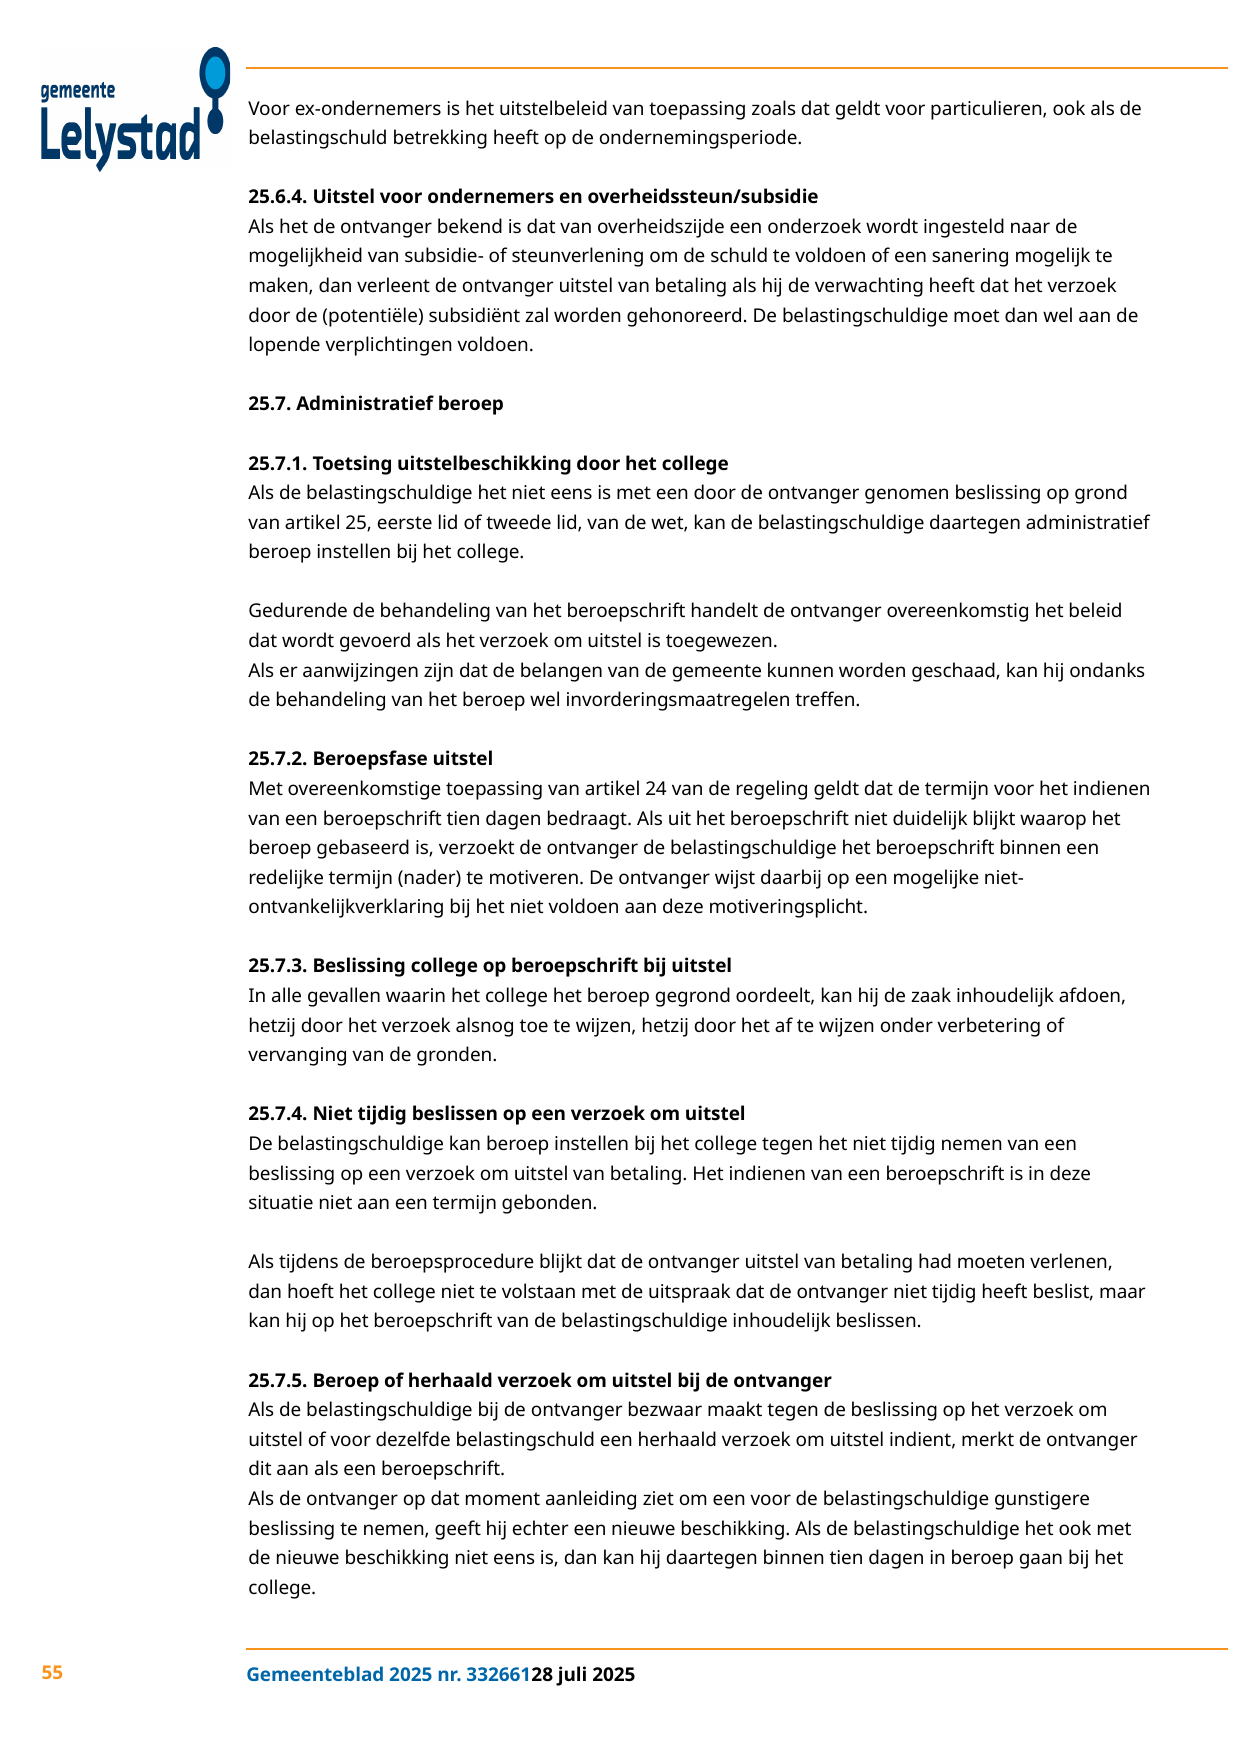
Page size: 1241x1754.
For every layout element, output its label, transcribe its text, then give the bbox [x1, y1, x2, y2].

text 25.7.3. Beslissing college op beroepschrift bij uitstel [248, 953, 1152, 978]
text Met overeenkomstige toepassing van artikel 24 van de regeling geldt dat de termijn voor het indienen van een beroepschrift tien dagen bedraagt. Als uit het beroepschrift niet duidelijk blijkt waarop het beroep gebaseerd is, verzoekt de ontvanger de belastingschuldige het beroepschrift binnen een redelijke termijn (nader) te motiveren. De ontvanger wijst daarbij op een mogelijke niet-ontvankelijkverklaring bij het niet voldoen aan deze motiveringsplicht. [248, 775, 1152, 919]
text Gedurende de behandeling van het beroepschrift handelt de ontvanger overeenkomstig het beleid dat wordt gevoerd als het verzoek om uitstel is toegewezen. [248, 598, 1152, 653]
text 25.6.4. Uitstel voor ondernemers en overheidssteun/subsidie [248, 183, 1152, 209]
text In alle gevallen waarin het college het beroep gegrond oordeelt, kan hij de zaak inhoudelijk afdoen, hetzij door het verzoek alsnog toe te wijzen, hetzij door het af te wijzen onder verbetering of vervanging van de gronden. [248, 982, 1152, 1067]
text De belastingschuldige kan beroep instellen bij het college tegen het niet tijdig nemen van een beslissing op een verzoek om uitstel van betaling. Het indienen van een beroepschrift is in deze situatie niet aan een termijn gebonden. [248, 1130, 1152, 1215]
text Als de belastingschuldige bij de ontvanger bezwaar maakt tegen de beslissing op het verzoek om uitstel of voor dezelfde belastingschuld een herhaald verzoek om uitstel indient, merkt de ontvanger dit aan als een beroepschrift. [248, 1396, 1152, 1481]
text 25.7.5. Beroep of herhaald verzoek om uitstel bij de ontvanger [248, 1367, 1152, 1393]
picture [41, 47, 231, 172]
text Voor ex-ondernemers is het uitstelbeleid van toepassing zoals dat geldt voor particulieren, ook als de belastingschuld betrekking heeft op de ondernemingsperiode. [248, 95, 1152, 150]
text 25.7. Administratief beroep [248, 391, 1152, 416]
text 25.7.2. Beroepsfase uitstel [248, 746, 1152, 771]
text 25.7.4. Niet tijdig beslissen op een verzoek om uitstel [248, 1101, 1152, 1126]
text 25.7.1. Toetsing uitstelbeschikking door het college [248, 450, 1152, 476]
text Als de belastingschuldige het niet eens is met een door de ontvanger genomen beslissing op grond van artikel 25, eerste lid of tweede lid, van de wet, kan de belastingschuldige daartegen administratief beroep instellen bij het college. [248, 479, 1152, 564]
text Als tijdens de beroepsprocedure blijkt dat de ontvanger uitstel van betaling had moeten verlenen, dan hoeft het college niet te volstaan met de uitspraak dat de ontvanger niet tijdig heeft beslist, maar kan hij op het beroepschrift van de belastingschuldige inhoudelijk beslissen. [248, 1248, 1152, 1333]
text Als er aanwijzingen zijn dat de belangen van de gemeente kunnen worden geschaad, kan hij ondanks de behandeling van het beroep wel invorderingsmaatregelen treffen. [248, 657, 1152, 712]
text Als de ontvanger op dat moment aanleiding ziet om een voor de belastingschuldige gunstigere beslissing te nemen, geeft hij echter een nieuwe beschikking. Als de belastingschuldige het ook met de nieuwe beschikking niet eens is, dan kan hij daartegen binnen tien dagen in beroep gaan bij het college. [248, 1485, 1152, 1600]
text Als het de ontvanger bekend is dat van overheidszijde een onderzoek wordt ingesteld naar de mogelijkheid van subsidie- of steunverlening om de schuld te voldoen of een sanering mogelijk te maken, dan verleent de ontvanger uitstel van betaling als hij de verwachting heeft dat het verzoek door de (potentiële) subsidiënt zal worden gehonoreerd. De belastingschuldige moet dan wel aan de lopende verplichtingen voldoen. [248, 213, 1152, 357]
